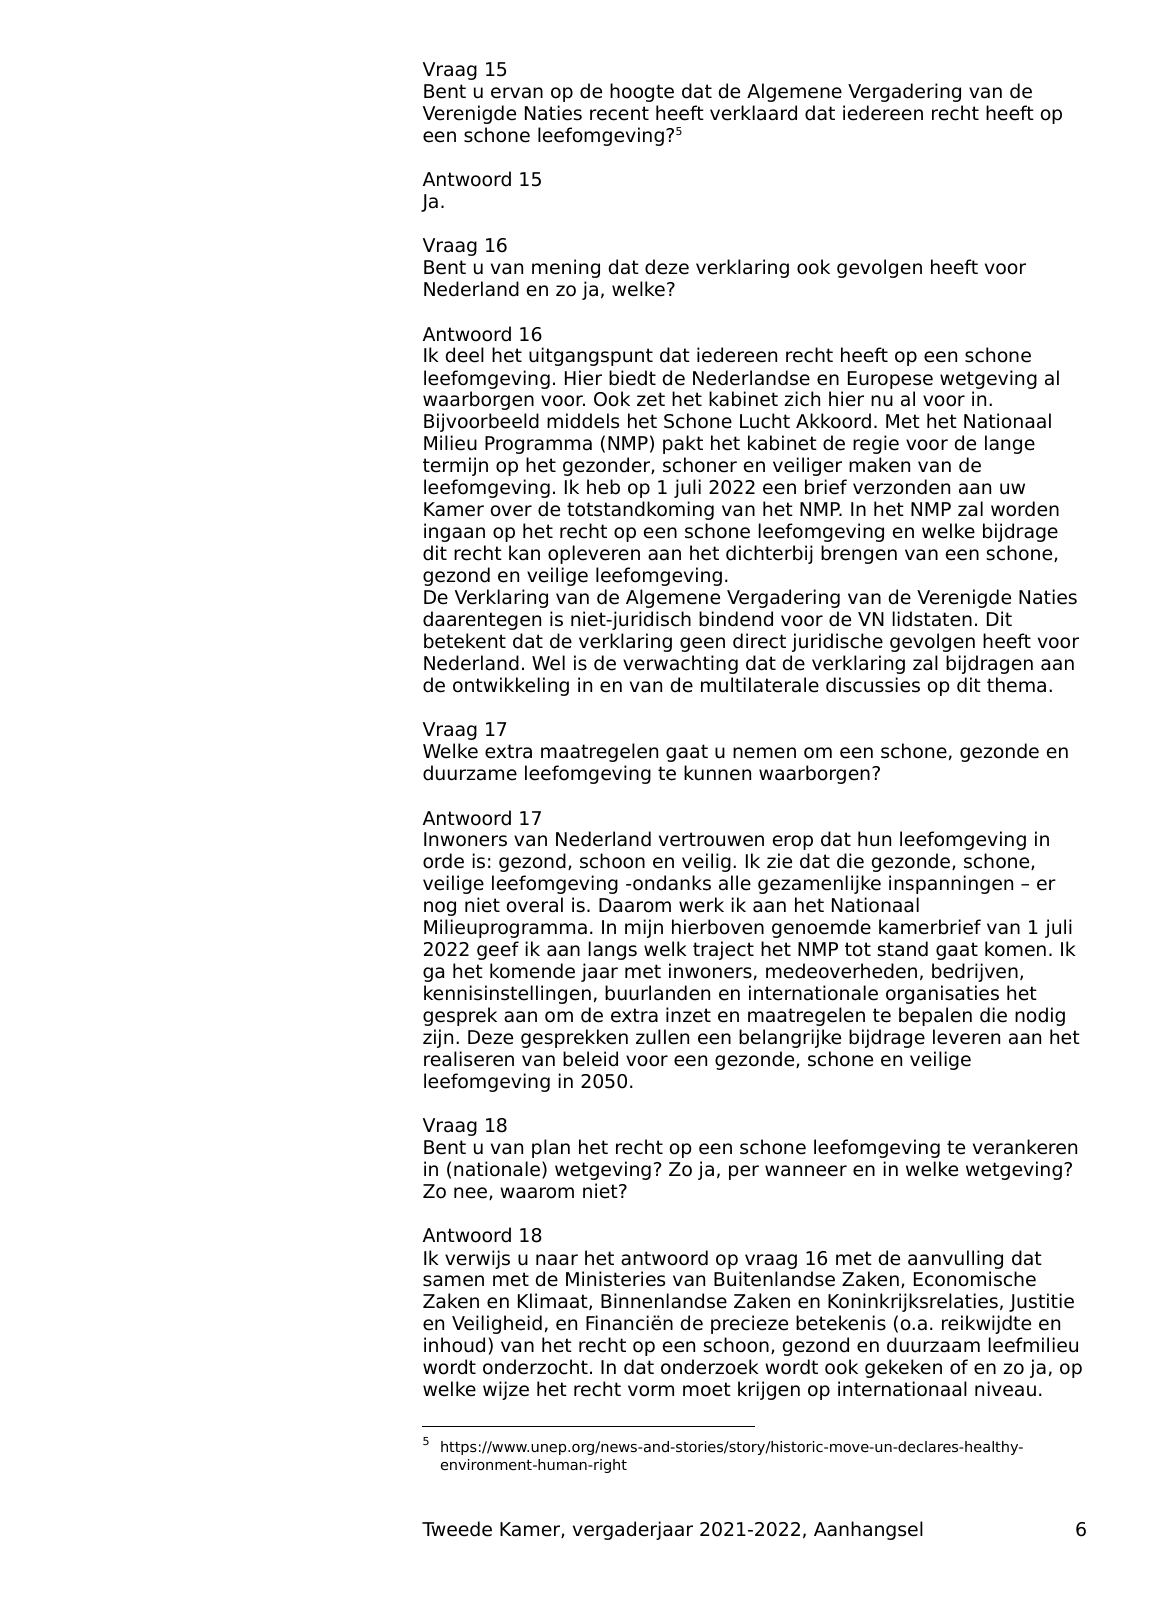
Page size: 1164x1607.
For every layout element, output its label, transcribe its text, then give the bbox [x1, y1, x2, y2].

text Bent u ervan op de hoogte dat de Algemene Vergadering van de Verenigde Naties recent heeft verklaard dat iedereen recht heeft op een schone leefomgeving? [422, 81, 1087, 147]
text Ik verwijs u naar het antwoord op vraag 16 met de aanvulling dat samen met de Ministeries van Buitenlandse Zaken, Economische Zaken en Klimaat, Binnenlandse Zaken en Koninkrijksrelaties, Justitie en Veiligheid, en Financiën de precieze betekenis (o.a. reikwijdte en inhoud) van het recht op een schoon, gezond en duurzaam leefmilieu wordt onderzocht. In dat onderzoek wordt ook gekeken of en zo ja, op welke wijze het recht vorm moet krijgen op internationaal niveau. [422, 1247, 1087, 1401]
text Antwoord 16 [422, 323, 1087, 345]
text Bent u van plan het recht op een schone leefomgeving te verankeren in (nationale) wetgeving? Zo ja, per wanneer en in welke wetgeving? Zo nee, waarom niet? [422, 1137, 1087, 1203]
text Antwoord 17 [422, 807, 1087, 829]
text Antwoord 15 [422, 169, 1087, 191]
text De Verklaring van de Algemene Vergadering van de Verenigde Naties daarentegen is niet-juridisch bindend voor de VN lidstaten. Dit betekent dat de verklaring geen direct juridische gevolgen heeft voor Nederland. Wel is de verwachting dat de verklaring zal bijdragen aan de ontwikkeling in en van de multilaterale discussies op dit thema. [422, 587, 1087, 697]
text Vraag 16 [422, 235, 1087, 257]
text Vraag 17 [422, 719, 1087, 741]
text Vraag 18 [422, 1115, 1087, 1137]
text Welke extra maatregelen gaat u nemen om een schone, gezonde en duurzame leefomgeving te kunnen waarborgen? [422, 741, 1087, 785]
text https://www.unep.org/news-and-stories/story/historic-move-un-declares-healthy-environment-human-right [422, 1435, 1087, 1474]
text Ja. [422, 191, 1087, 213]
text Inwoners van Nederland vertrouwen erop dat hun leefomgeving in orde is: gezond, schoon en veilig. Ik zie dat die gezonde, schone, veilige leefomgeving -ondanks alle gezamenlijke inspanningen – er nog niet overal is. Daarom werk ik aan het Nationaal Milieuprogramma. In mijn hierboven genoemde kamerbrief van 1 juli 2022 geef ik aan langs welk traject het NMP tot stand gaat komen. Ik ga het komende jaar met inwoners, medeoverheden, bedrijven, kennisinstellingen, buurlanden en internationale organisaties het gesprek aan om de extra inzet en maatregelen te bepalen die nodig zijn. Deze gesprekken zullen een belangrijke bijdrage leveren aan het realiseren van beleid voor een gezonde, schone en veilige leefomgeving in 2050. [422, 829, 1087, 1093]
text Antwoord 18 [422, 1225, 1087, 1247]
text Bent u van mening dat deze verklaring ook gevolgen heeft voor Nederland en zo ja, welke? [422, 257, 1087, 301]
text Ik deel het uitgangspunt dat iedereen recht heeft op een schone leefomgeving. Hier biedt de Nederlandse en Europese wetgeving al waarborgen voor. Ook zet het kabinet zich hier nu al voor in. Bijvoorbeeld middels het Schone Lucht Akkoord. Met het Nationaal Milieu Programma (NMP) pakt het kabinet de regie voor de lange termijn op het gezonder, schoner en veiliger maken van de leefomgeving. Ik heb op 1 juli 2022 een brief verzonden aan uw Kamer over de totstandkoming van het NMP. In het NMP zal worden ingaan op het recht op een schone leefomgeving en welke bijdrage dit recht kan opleveren aan het dichterbij brengen van een schone, gezond en veilige leefomgeving. [422, 345, 1087, 587]
text Vraag 15 [422, 59, 1087, 81]
